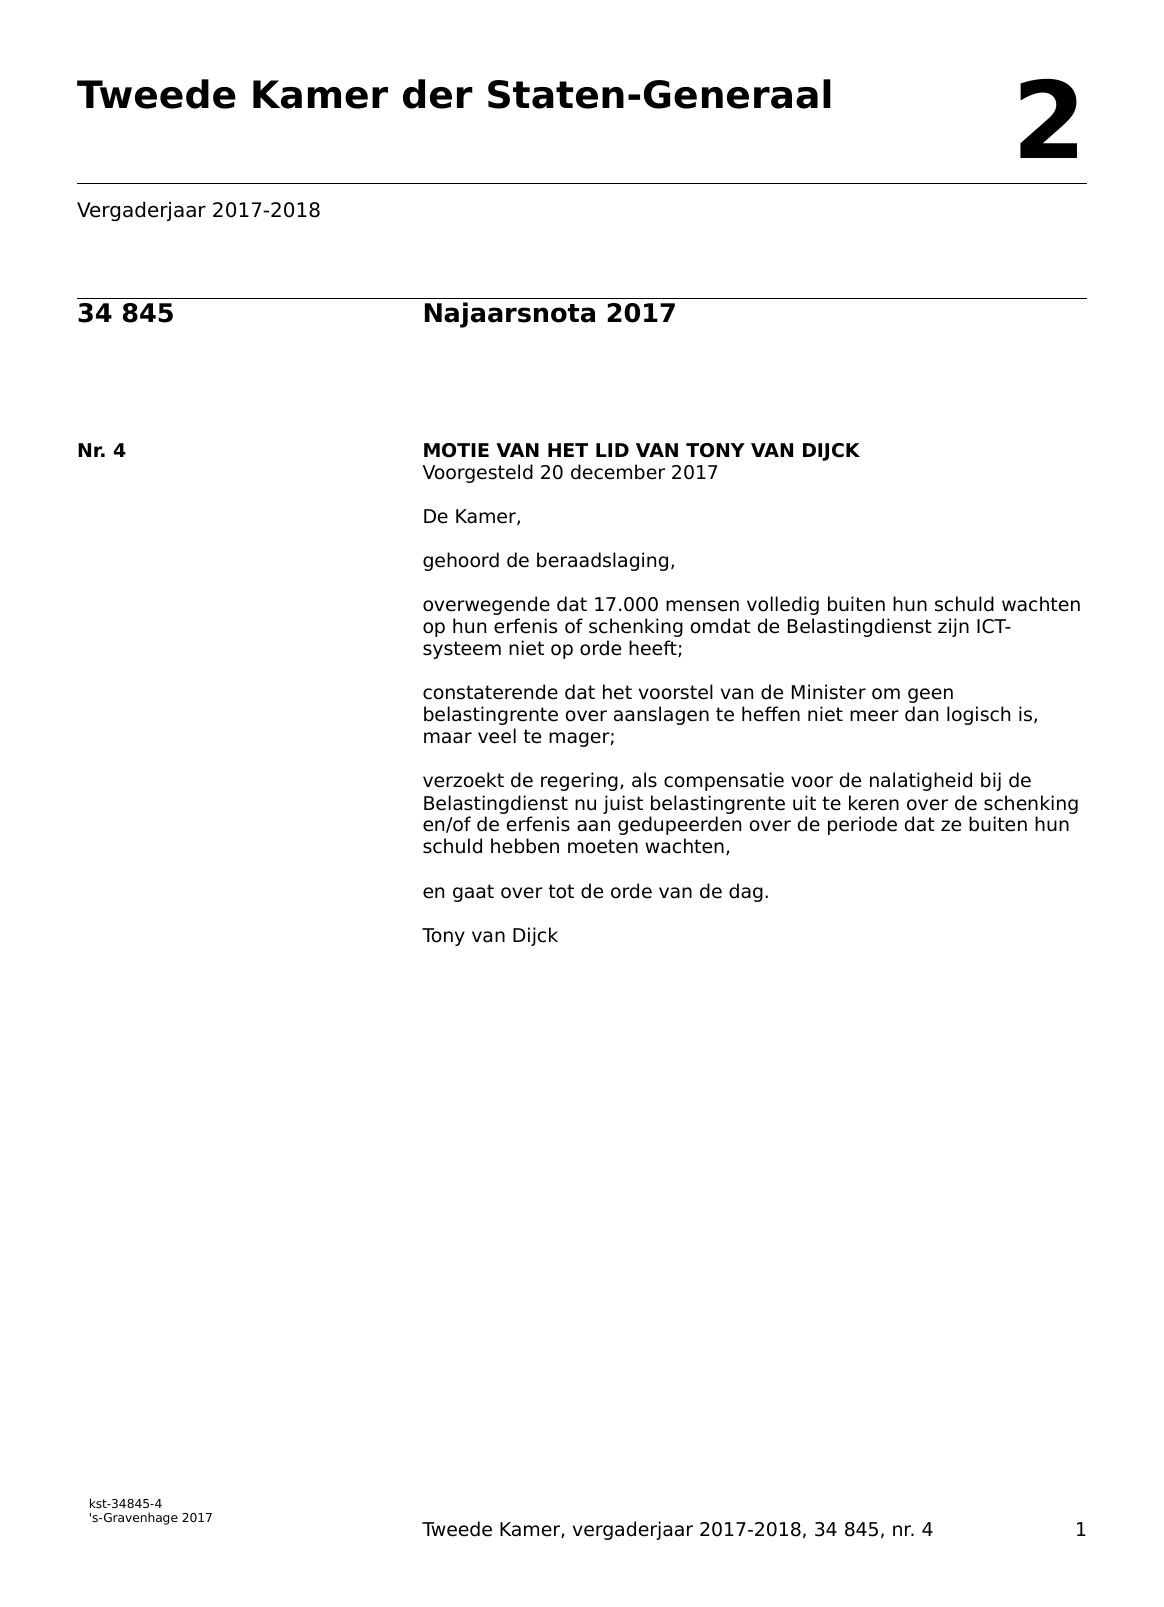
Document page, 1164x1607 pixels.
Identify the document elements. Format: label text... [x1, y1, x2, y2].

text Tony van Dijck [422, 925, 1087, 947]
text overwegende dat 17.000 mensen volledig buiten hun schuld wachten op hun erfenis of schenking omdat de Belastingdienst zijn ICT-systeem niet op orde heeft; [422, 594, 1087, 660]
text De Kamer, [422, 506, 1087, 528]
text gehoord de beraadslaging, [422, 550, 1087, 572]
text 's-Gravenhage 2017 [88, 1511, 323, 1525]
table_header 2 [886, 59, 1087, 183]
text Voorgesteld 20 december 2017 [422, 462, 1087, 484]
table_cell Vergaderjaar 2017-2018 [77, 184, 1087, 298]
text constaterende dat het voorstel van de Minister om geen belastingrente over aanslagen te heffen niet meer dan logisch is, maar veel te mager; [422, 682, 1087, 748]
text kst-34845-4 [88, 1497, 323, 1511]
table_header Tweede Kamer der Staten-Generaal [77, 59, 886, 183]
text en gaat over tot de orde van de dag. [422, 881, 1087, 902]
text verzoekt de regering, als compensatie voor de nalatigheid bij de Belastingdienst nu juist belastingrente uit te keren over de schenking en/of de erfenis aan gedupeerden over de periode dat ze buiten hun schuld hebben moeten wachten, [422, 770, 1087, 858]
subtitle Nr. 4 MOTIE VAN HET LID VAN TONY VAN DIJCK [77, 440, 1087, 462]
subtitle 34 845 Najaarsnota 2017 [77, 299, 1087, 329]
